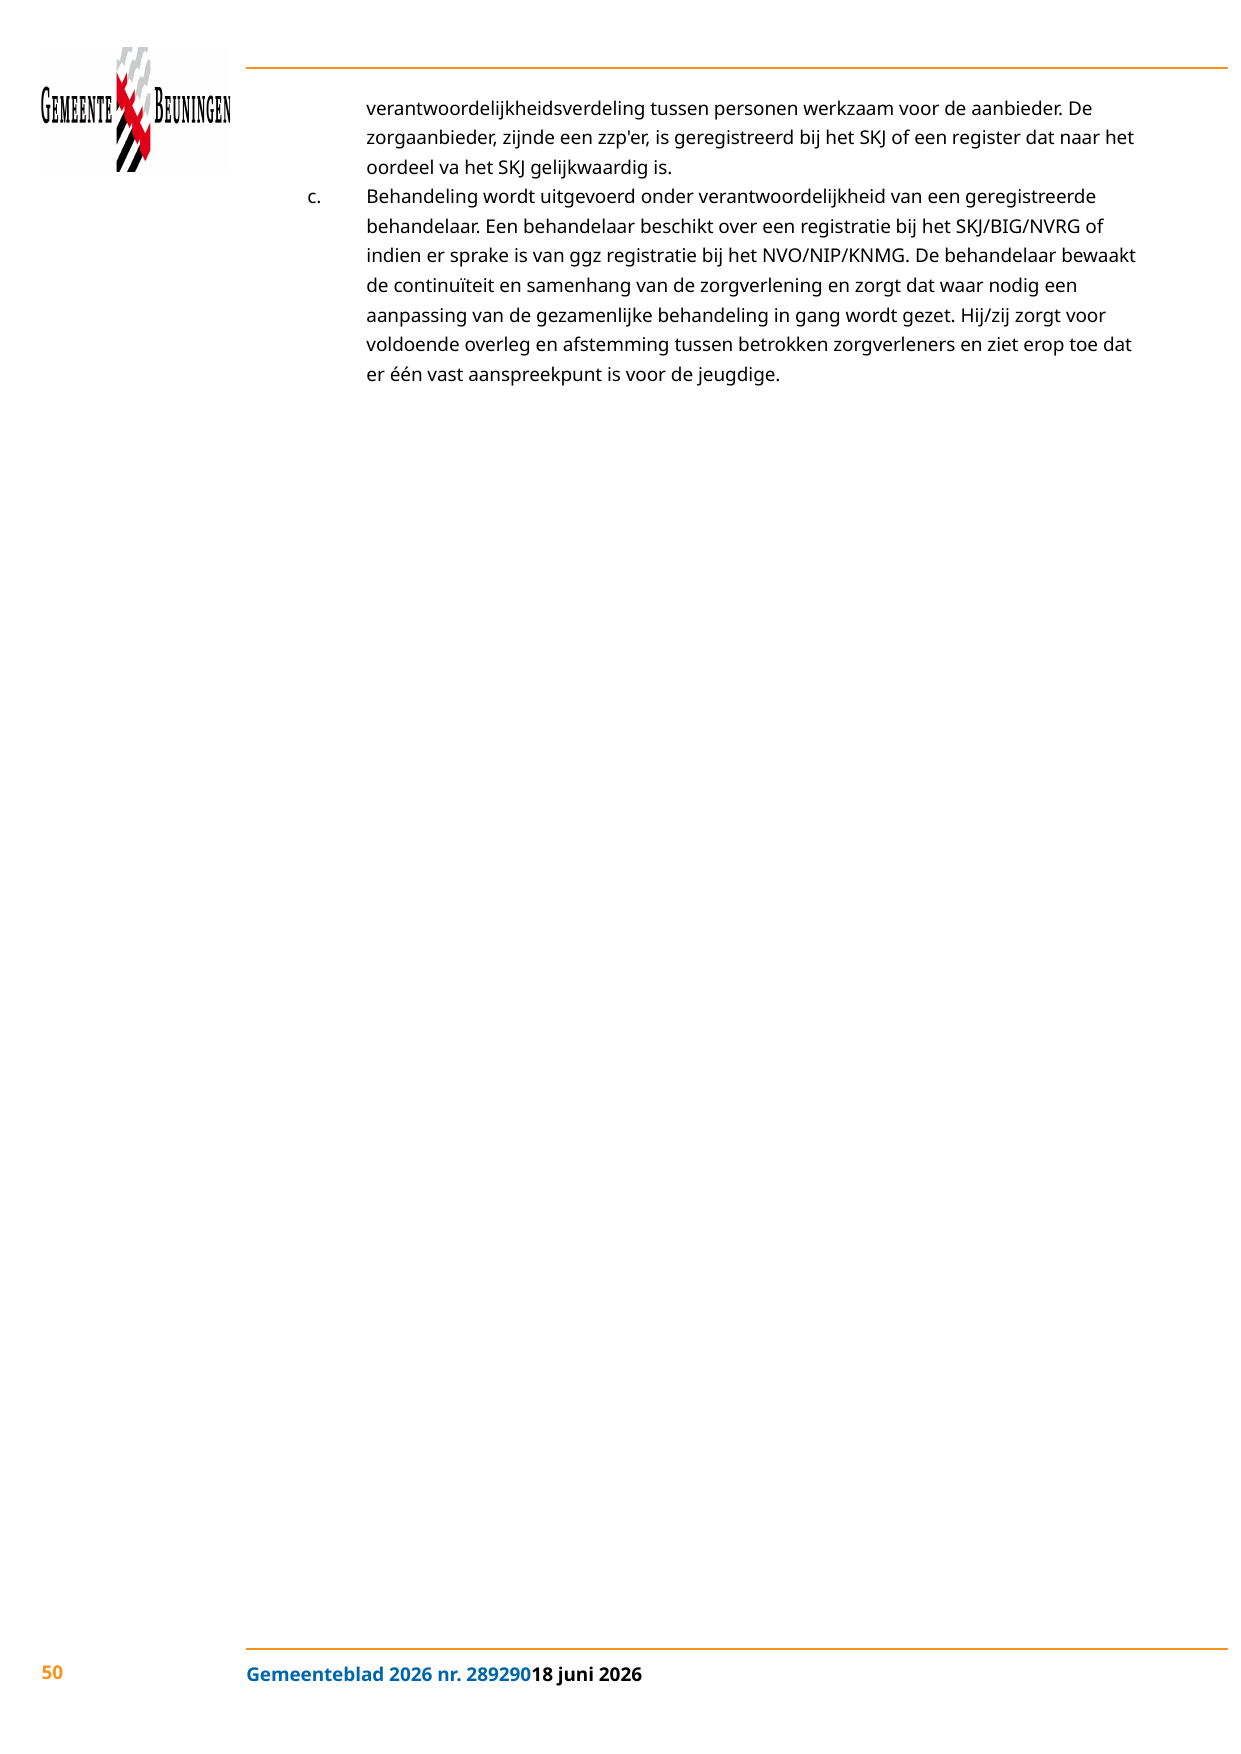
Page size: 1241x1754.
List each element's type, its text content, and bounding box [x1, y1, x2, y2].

list Behandeling wordt uitgevoerd onder verantwoordelijkheid van een geregistreerde behandelaar. Een behandelaar beschikt over een registratie bij het SKJ/BIG/NVRG of indien er sprake is van ggz registratie bij het NVO/NIP/KNMG. De behandelaar bewaakt de continuïteit en samenhang van de zorgverlening en zorgt dat waar nodig een aanpassing van de gezamenlijke behandeling in gang wordt gezet. Hij/zij zorgt voor voldoende overleg en afstemming tussen betrokken zorgverleners en ziet erop toe dat er één vast aanspreekpunt is voor de jeugdige. [307, 183, 1152, 387]
list verantwoordelijkheidsverdeling tussen personen werkzaam voor de aanbieder. De zorgaanbieder, zijnde een zzp'er, is geregistreerd bij het SKJ of een register dat naar het oordeel va het SKJ gelijkwaardig is. [307, 95, 1152, 180]
picture [41, 47, 231, 172]
